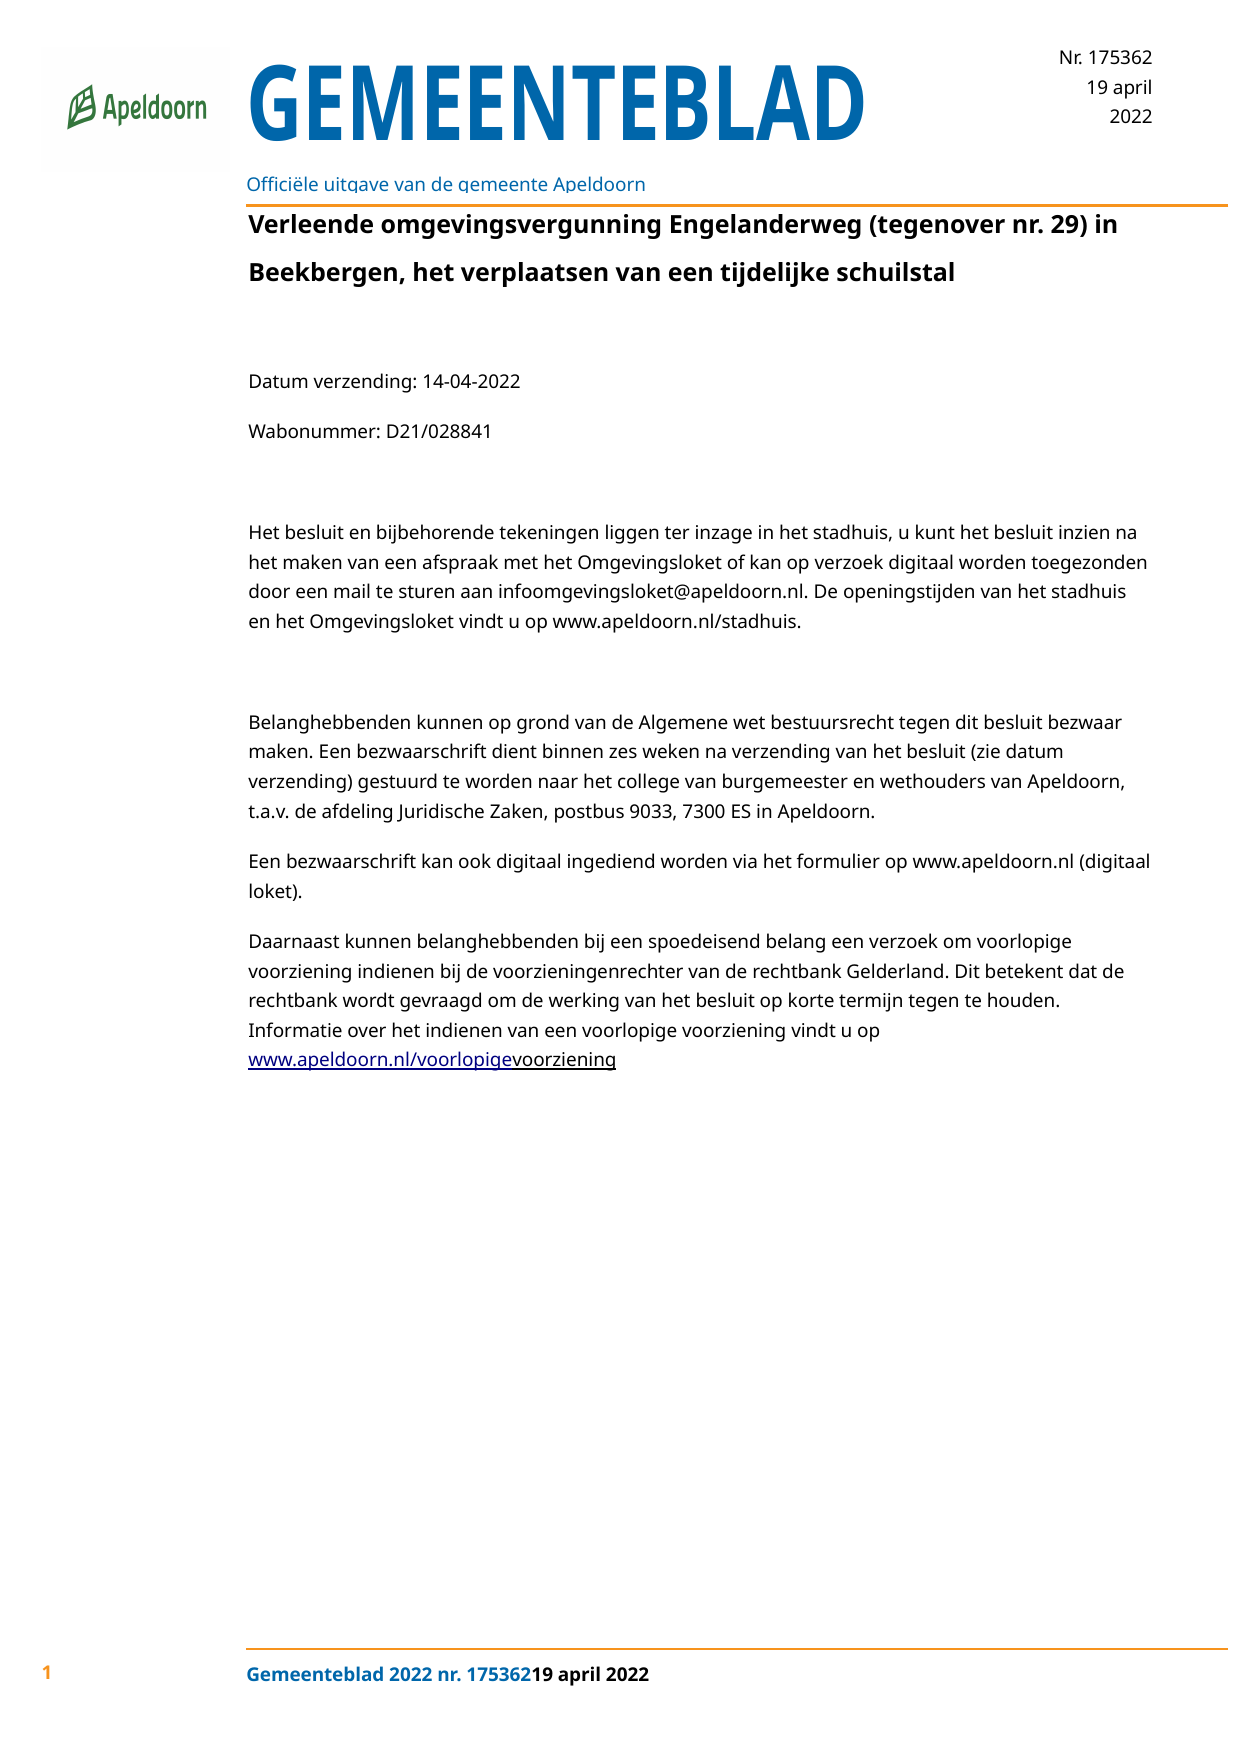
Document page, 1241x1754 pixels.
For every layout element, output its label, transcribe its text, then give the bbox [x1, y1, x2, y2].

picture [41, 47, 231, 172]
text Daarnaast kunnen belanghebbenden bij een spoedeisend belang een verzoek om voorlopige voorziening indienen bij de voorzieningenrechter van de rechtbank Gelderland. Dit betekent dat de rechtbank wordt gevraagd om de werking van het besluit op korte termijn tegen te houden. Informatie over het indienen van een voorlopige voorziening vindt u op www.apeldoorn.nl/voorlopigevoorziening [248, 928, 1152, 1072]
text Datum verzending: 14-04-2022 [248, 368, 1152, 394]
text Belanghebbenden kunnen op grond van de Algemene wet bestuursrecht tegen dit besluit bezwaar maken. Een bezwaarschrift dient binnen zes weken na verzending van het besluit (zie datum verzending) gestuurd te worden naar het college van burgemeester en wethouders van Apeldoorn, t.a.v. de afdeling Juridische Zaken, postbus 9033, 7300 ES in Apeldoorn. [248, 709, 1152, 824]
text Een bezwaarschrift kan ook digitaal ingediend worden via het formulier op www.apeldoorn.nl (digitaal loket). [248, 848, 1152, 904]
text Het besluit en bijbehorende tekeningen liggen ter inzage in het stadhuis, u kunt het besluit inzien na het maken van een afspraak met het Omgevingsloket of kan op verzoek digitaal worden toegezonden door een mail te sturen aan infoomgevingsloket@apeldoorn.nl. De openingstijden van het stadhuis en het Omgevingsloket vindt u op www.apeldoorn.nl/stadhuis. [248, 519, 1152, 634]
text Wabonummer: D21/028841 [248, 419, 1152, 444]
text Verleende omgevingsvergunning Engelanderweg (tegenover nr. 29) in Beekbergen, het verplaatsen van een tijdelijke schuilstal [248, 207, 1152, 288]
